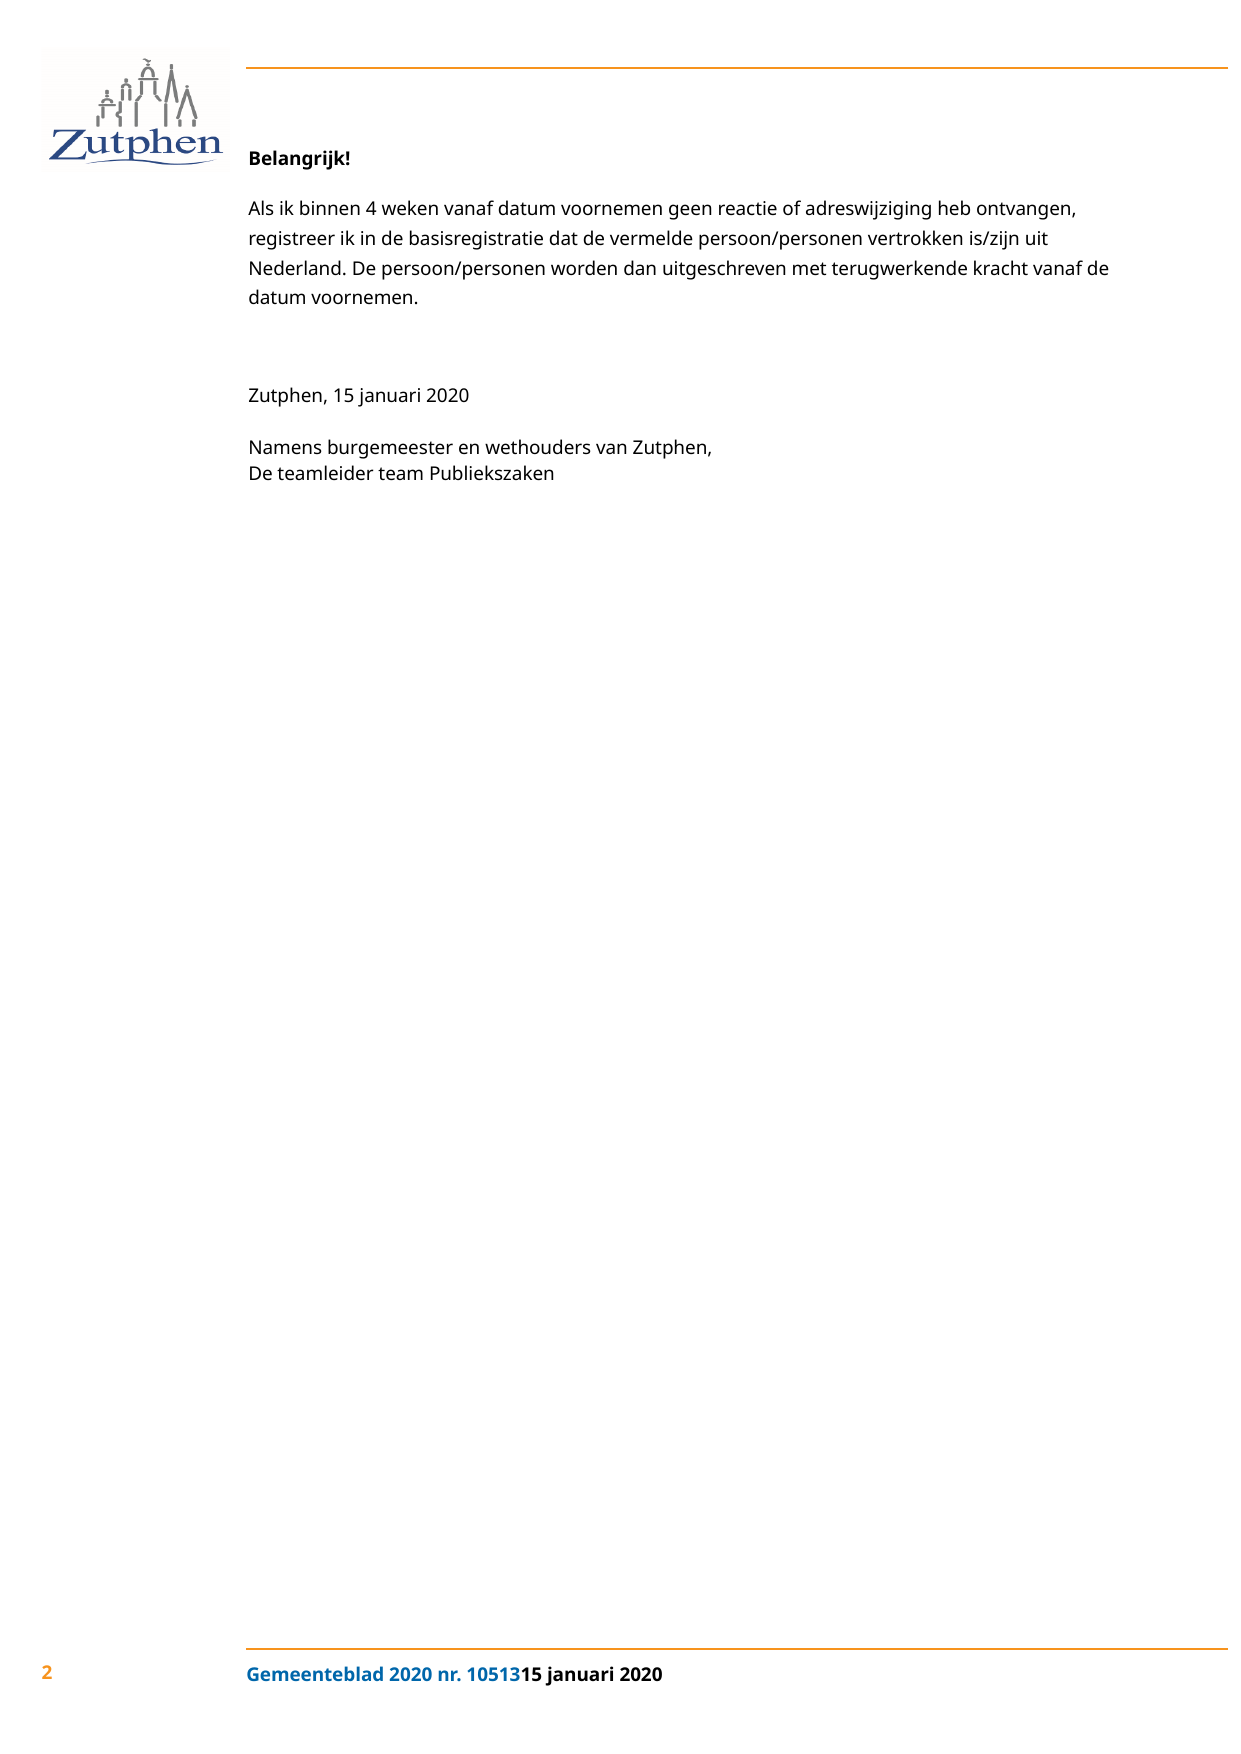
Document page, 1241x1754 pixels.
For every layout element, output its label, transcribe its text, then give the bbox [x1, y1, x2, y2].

text Namens burgemeester en wethouders van Zutphen, [248, 434, 1152, 460]
text Belangrijk! [248, 145, 1152, 171]
text Zutphen, 15 januari 2020 [248, 383, 1152, 408]
picture [41, 47, 231, 172]
text De teamleider team Publiekszaken [248, 460, 1152, 486]
text Als ik binnen 4 weken vanaf datum voornemen geen reactie of adreswijziging heb ontvangen, registreer ik in de basisregistratie dat de vermelde persoon/personen vertrokken is/zijn uit Nederland. De persoon/personen worden dan uitgeschreven met terugwerkende kracht vanaf de datum voornemen. [248, 196, 1152, 310]
